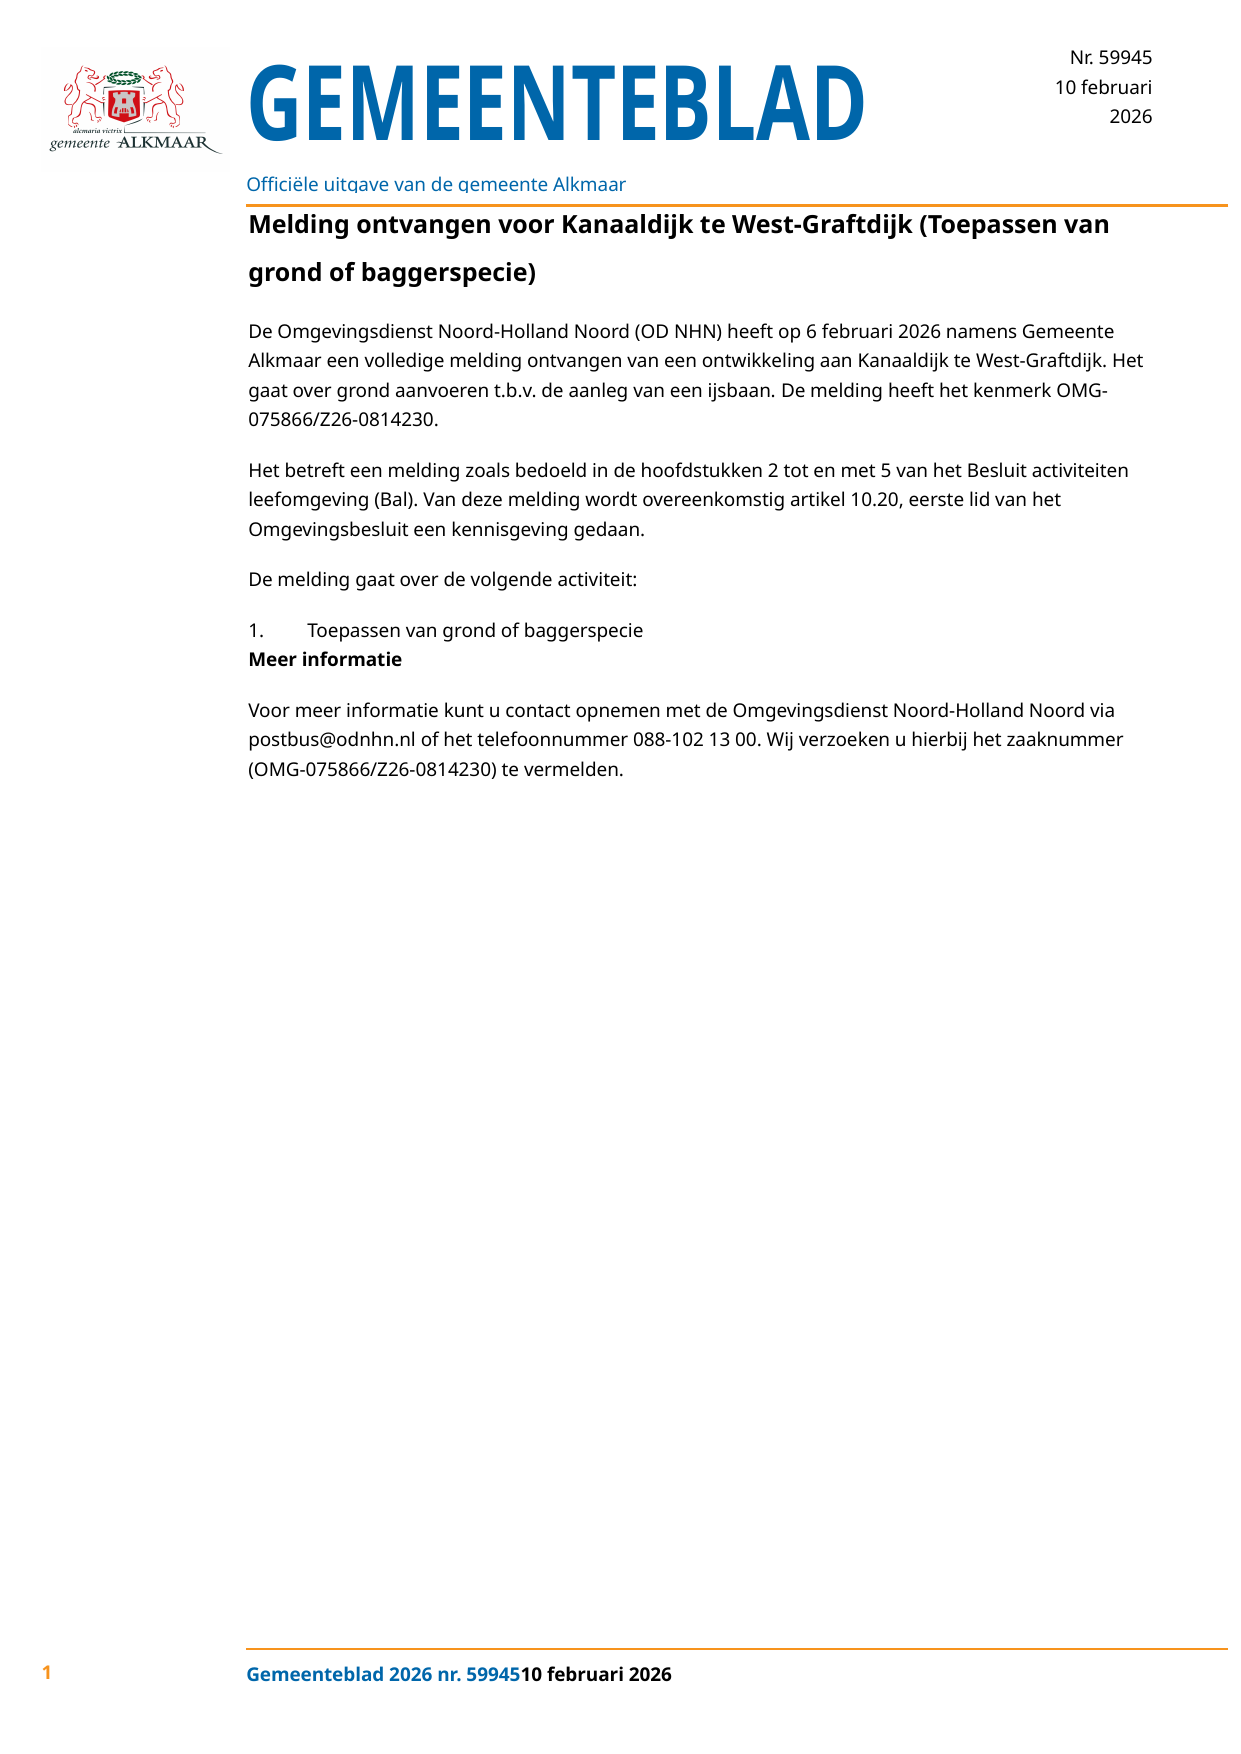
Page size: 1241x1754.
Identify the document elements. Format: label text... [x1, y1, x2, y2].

text Meer informatie [248, 647, 1152, 672]
text De melding gaat over de volgende activiteit: [248, 567, 1152, 592]
text De Omgevingsdienst Noord-Holland Noord (OD NHN) heeft op 6 februari 2026 namens Gemeente Alkmaar een volledige melding ontvangen van een ontwikkeling aan Kanaaldijk te West-Graftdijk. Het gaat over grond aanvoeren t.b.v. de aanleg van een ijsbaan. De melding heeft het kenmerk OMG-075866/Z26-0814230. [248, 318, 1152, 432]
text Melding ontvangen voor Kanaaldijk te West-Graftdijk (Toepassen van grond of baggerspecie) [248, 207, 1152, 288]
picture [41, 47, 231, 172]
text Het betreft een melding zoals bedoeld in de hoofdstukken 2 tot en met 5 van het Besluit activiteiten leefomgeving (Bal). Van deze melding wordt overeenkomstig artikel 10.20, eerste lid van het Omgevingsbesluit een kennisgeving gedaan. [248, 457, 1152, 542]
list Toepassen van grond of baggerspecie [248, 617, 1152, 643]
text Voor meer informatie kunt u contact opnemen met de Omgevingsdienst Noord-Holland Noord via postbus@odnhn.nl of het telefoonnummer 088-102 13 00. Wij verzoeken u hierbij het zaaknummer (OMG-075866/Z26-0814230) te vermelden. [248, 697, 1152, 782]
